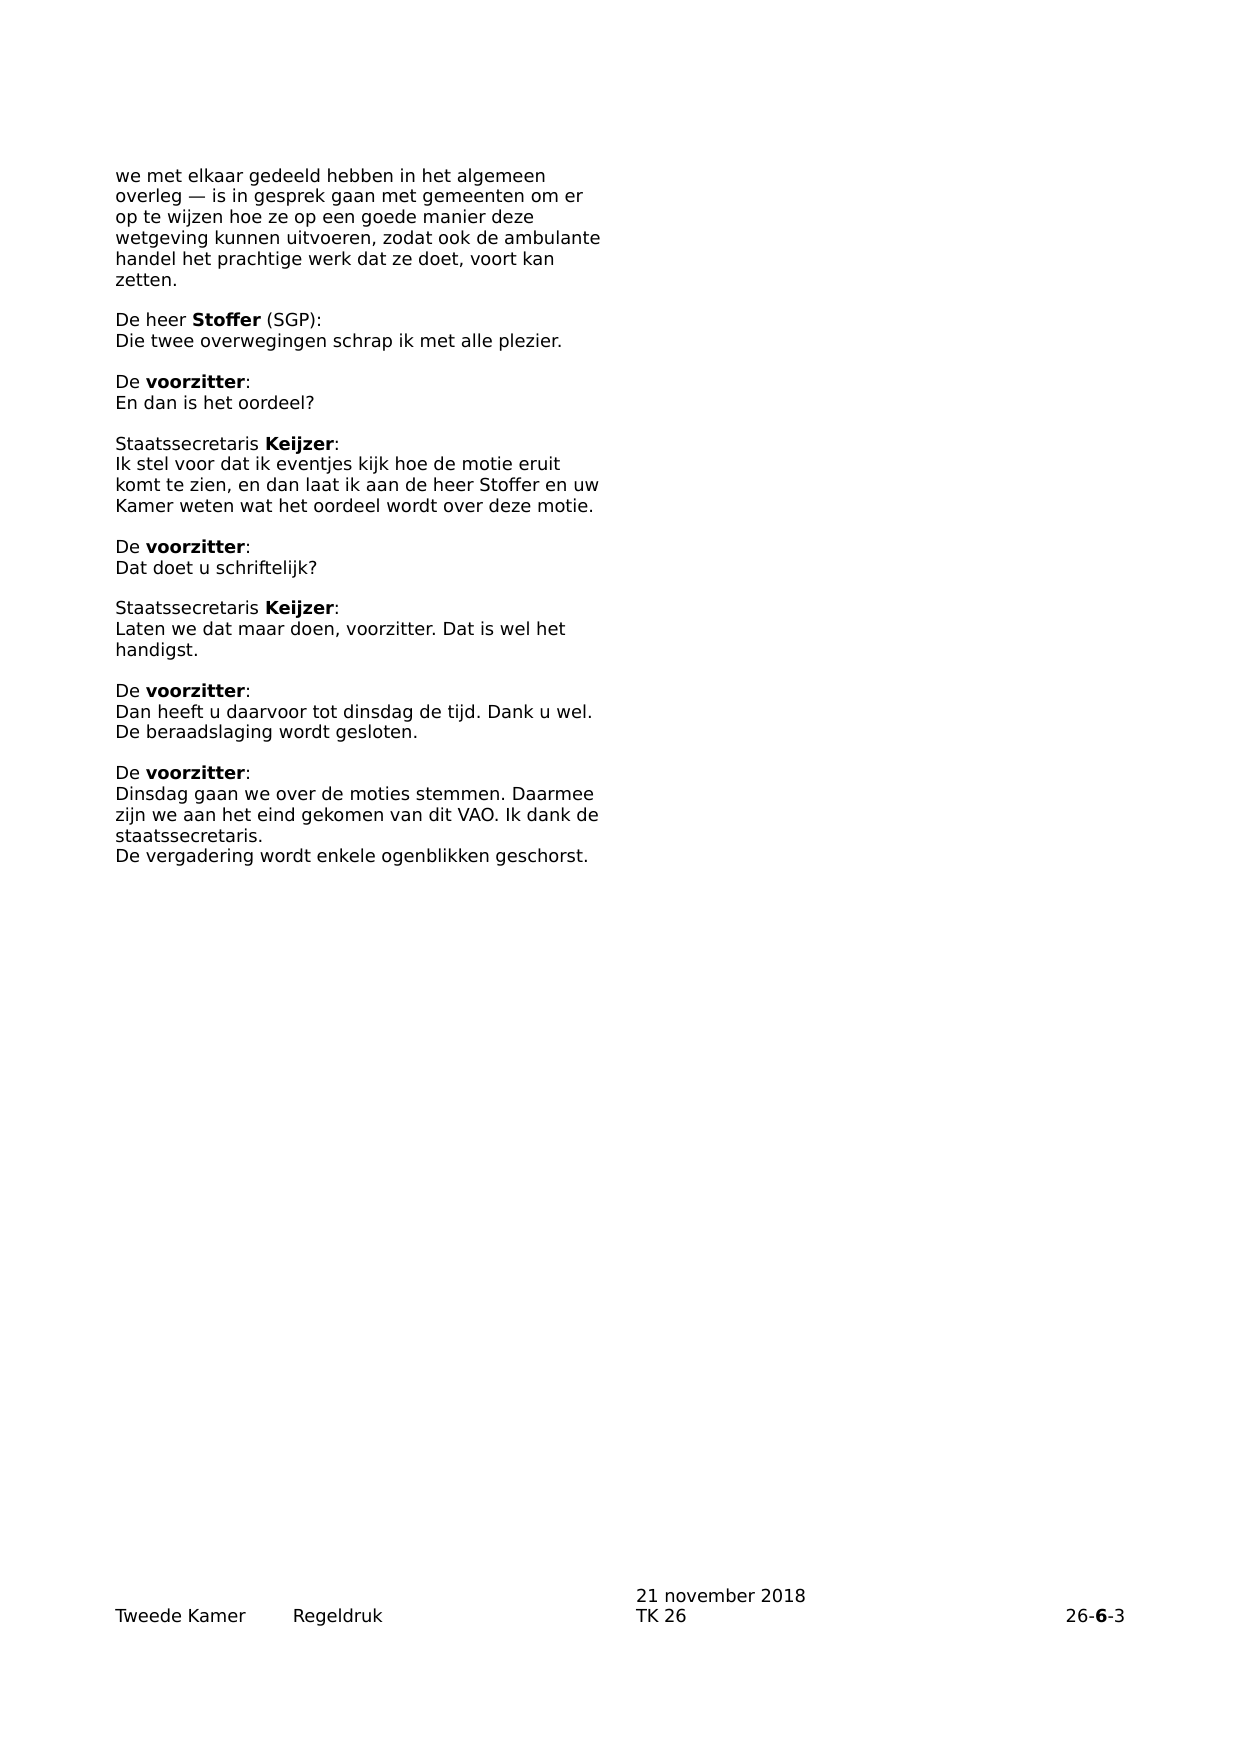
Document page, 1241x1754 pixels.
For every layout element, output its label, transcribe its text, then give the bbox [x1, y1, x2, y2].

text En dan is het oordeel? [115, 393, 605, 413]
text Staatssecretaris Keijzer: [115, 598, 605, 619]
text De voorzitter: [115, 537, 605, 557]
text Dat doet u schriftelijk? [115, 557, 605, 578]
text Dinsdag gaan we over de moties stemmen. Daarmee zijn we aan het eind gekomen van dit VAO. Ik dank de staatssecretaris. [115, 784, 605, 846]
text Laten we dat maar doen, voorzitter. Dat is wel het handigst. [115, 619, 605, 661]
text Die twee overwegingen schrap ik met alle plezier. [115, 331, 605, 352]
text De heer Stoffer (SGP): [115, 310, 605, 331]
text we met elkaar gedeeld hebben in het algemeen overleg — is in gesprek gaan met gemeenten om er op te wijzen hoe ze op een goede manier deze wetgeving kunnen uitvoeren, zodat ook de ambulante handel het prachtige werk dat ze doet, voort kan zetten. [115, 165, 605, 290]
text De voorzitter: [115, 763, 605, 784]
text Ik stel voor dat ik eventjes kijk hoe de motie eruit komt te zien, en dan laat ik aan de heer Stoffer en uw Kamer weten wat het oordeel wordt over deze motie. [115, 454, 605, 517]
text De voorzitter: [115, 681, 605, 701]
text De voorzitter: [115, 372, 605, 393]
text Dan heeft u daarvoor tot dinsdag de tijd. Dank u wel. [115, 701, 605, 722]
text De beraadslaging wordt gesloten. [115, 722, 605, 743]
text De vergadering wordt enkele ogenblikken geschorst. [115, 846, 605, 867]
text Staatssecretaris Keijzer: [115, 433, 605, 454]
